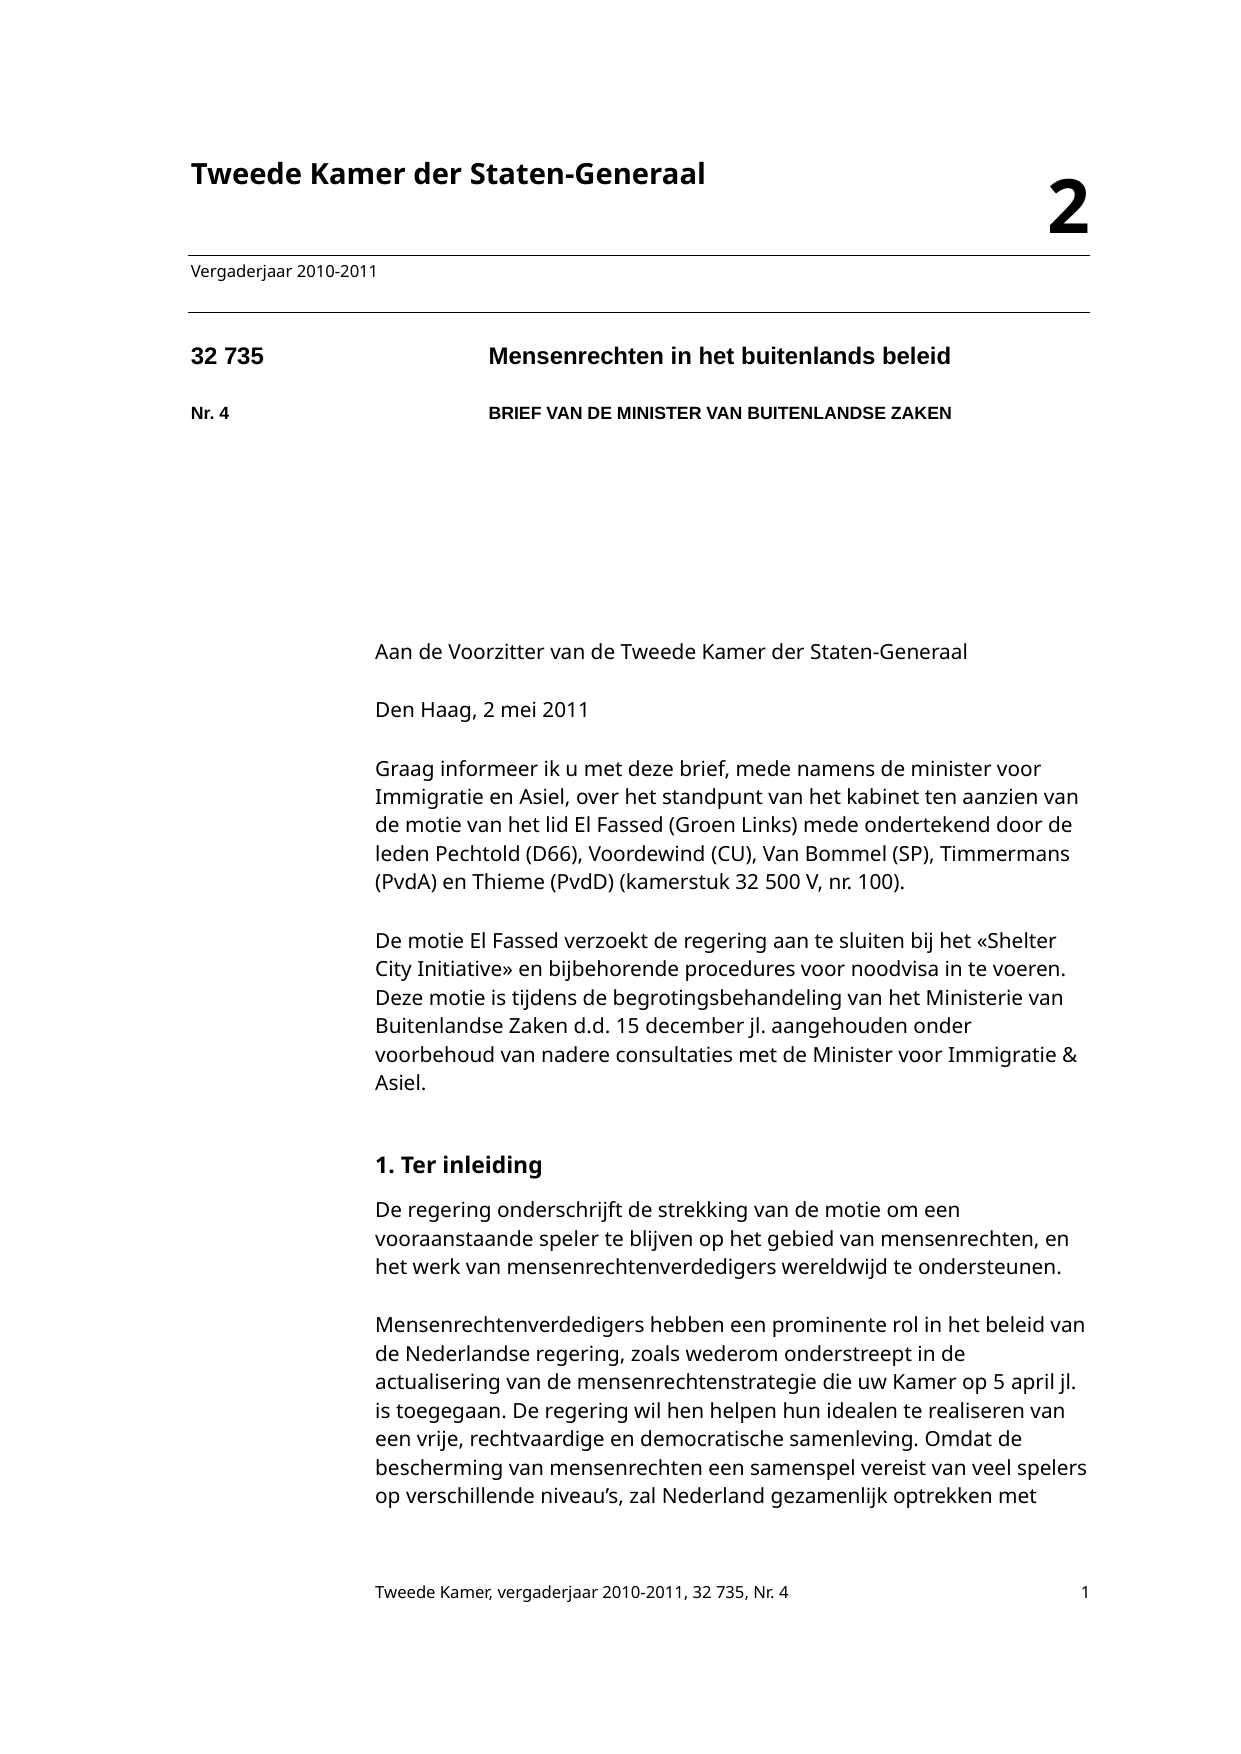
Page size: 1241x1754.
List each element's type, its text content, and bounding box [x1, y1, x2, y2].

table_cell Nr. 4 [188, 399, 485, 518]
table_header 2 [910, 150, 1090, 255]
table_header Tweede Kamer der Staten-Generaal [188, 150, 909, 255]
text Aan de Voorzitter van de Tweede Kamer der Staten-Generaal [375, 637, 1090, 665]
text Den Haag, 2 mei 2011 [375, 695, 1090, 724]
table_cell [485, 256, 1090, 312]
text De regering onderschrijft de strekking van de motie om een vooraanstaande speler te blijven op het gebied van mensenrechten, en het werk van mensenrechtenverdedigers wereldwijd te ondersteunen. [375, 1195, 1090, 1281]
subtitle 1. Ter inleiding [375, 1149, 1090, 1180]
text De motie El Fassed verzoekt de regering aan te sluiten bij het «Shelter City Initiative» en bijbehorende procedures voor noodvisa in te voeren. Deze motie is tijdens de begrotingsbehandeling van het Ministerie van Buitenlandse Zaken d.d. 15 december jl. aangehouden onder voorbehoud van nadere consultaties met de Minister voor Immigratie & Asiel. [375, 926, 1090, 1097]
table_cell BRIEF VAN DE MINISTER VAN BUITENLANDSE ZAKEN [485, 399, 1090, 518]
table_cell Vergaderjaar 2010-2011 [188, 256, 485, 312]
text Mensenrechtenverdedigers hebben een prominente rol in het beleid van de Nederlandse regering, zoals wederom onderstreept in de actualisering van de mensenrechtenstrategie die uw Kamer op 5 april jl. is toegegaan. De regering wil hen helpen hun idealen te realiseren van een vrije, rechtvaardige en democratische samenleving. Omdat de bescherming van mensenrechten een samenspel vereist van veel spelers op verschillende niveau’s, zal Nederland gezamenlijk optrekken met [375, 1311, 1090, 1510]
table_cell [188, 313, 485, 339]
table_cell 32 735 [188, 339, 485, 399]
table_cell [485, 313, 1090, 339]
table_cell Mensenrechten in het buitenlands beleid [485, 339, 1090, 399]
text Graag informeer ik u met deze brief, mede namens de minister voor Immigratie en Asiel, over het standpunt van het kabinet ten aanzien van de motie van het lid El Fassed (Groen Links) mede ondertekend door de leden Pechtold (D66), Voordewind (CU), Van Bommel (SP), Timmermans (PvdA) en Thieme (PvdD) (kamerstuk 32 500 V, nr. 100). [375, 754, 1090, 896]
